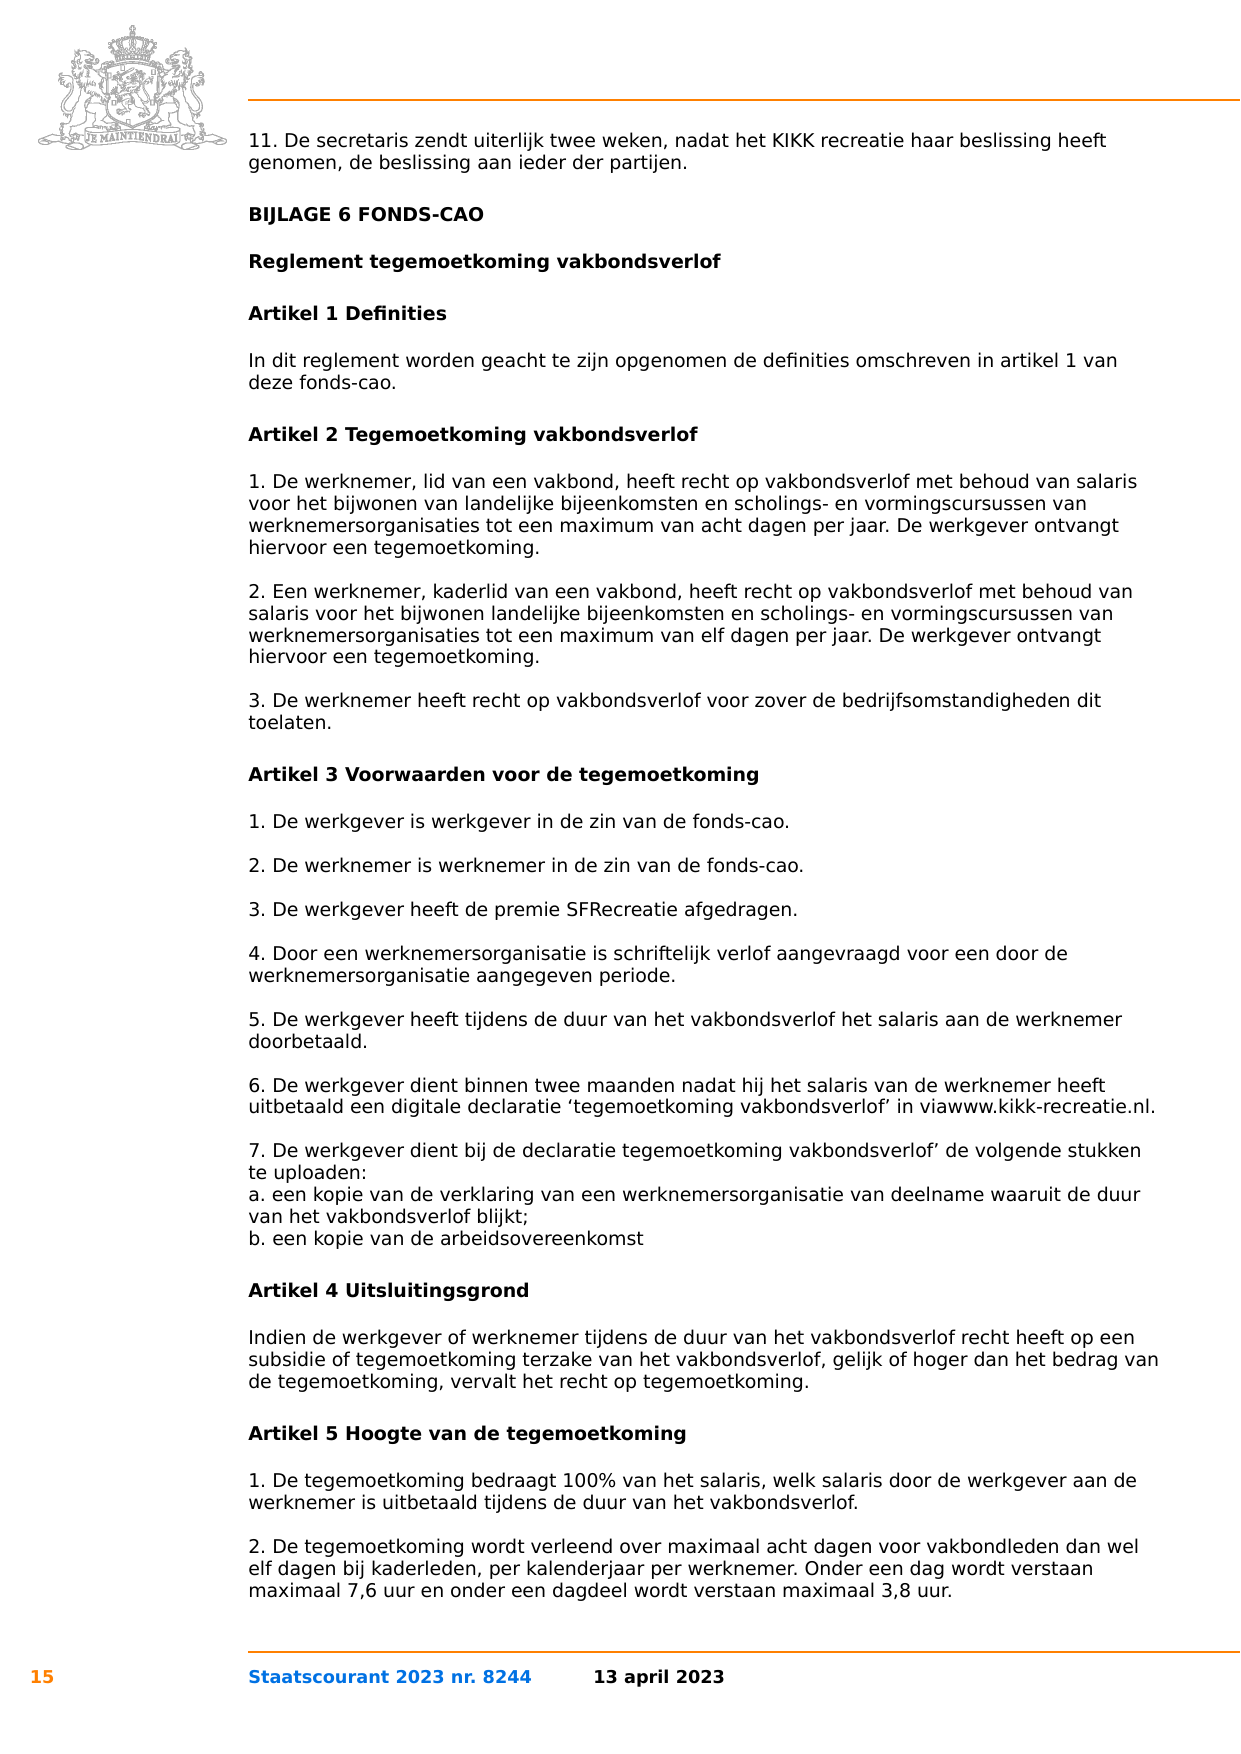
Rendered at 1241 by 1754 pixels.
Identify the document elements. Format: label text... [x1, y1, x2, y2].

subtitle BIJLAGE 6 FONDS-CAO [248, 204, 1163, 226]
text 7. De werkgever dient bij de declaratie tegemoetkoming vakbondsverlof’ de volgende stukken te uploaden: [248, 1140, 1163, 1184]
text 3. De werkgever heeft de premie SFRecreatie afgedragen. [248, 899, 1163, 921]
text 2. Een werknemer, kaderlid van een vakbond, heeft recht op vakbondsverlof met behoud van salaris voor het bijwonen landelijke bijeenkomsten en scholings- en vormingscursussen van werknemersorganisaties tot een maximum van elf dagen per jaar. De werkgever ontvangt hiervoor een tegemoetkoming. [248, 581, 1163, 668]
subtitle Artikel 2 Tegemoetkoming vakbondsverlof [248, 424, 1163, 446]
text 1. De werkgever is werkgever in de zin van de fonds-cao. [248, 811, 1163, 833]
subtitle Artikel 1 Definities [248, 303, 1163, 325]
text 2. De werknemer is werknemer in de zin van de fonds-cao. [248, 855, 1163, 877]
text 1. De werknemer, lid van een vakbond, heeft recht op vakbondsverlof met behoud van salaris voor het bijwonen van landelijke bijeenkomsten en scholings- en vormingscursussen van werknemersorganisaties tot een maximum van acht dagen per jaar. De werkgever ontvangt hiervoor een tegemoetkoming. [248, 471, 1163, 559]
picture [38, 25, 227, 150]
text 1. De tegemoetkoming bedraagt 100% van het salaris, welk salaris door de werkgever aan de werknemer is uitbetaald tijdens de duur van het vakbondsverlof. [248, 1470, 1163, 1514]
text In dit reglement worden geacht te zijn opgenomen de definities omschreven in artikel 1 van deze fonds-cao. [248, 350, 1163, 394]
text 11. De secretaris zendt uiterlijk twee weken, nadat het KIKK recreatie haar beslissing heeft genomen, de beslissing aan ieder der partijen. [248, 130, 1163, 174]
text 6. De werkgever dient binnen twee maanden nadat hij het salaris van de werknemer heeft uitbetaald een digitale declaratie ‘tegemoetkoming vakbondsverlof’ in viawww.kikk-recreatie.nl. [248, 1074, 1163, 1118]
text b. een kopie van de arbeidsovereenkomst [248, 1228, 1163, 1250]
subtitle Artikel 5 Hoogte van de tegemoetkoming [248, 1423, 1163, 1445]
text Indien de werkgever of werknemer tijdens de duur van het vakbondsverlof recht heeft op een subsidie of tegemoetkoming terzake van het vakbondsverlof, gelijk of hoger dan het bedrag van de tegemoetkoming, vervalt het recht op tegemoetkoming. [248, 1327, 1163, 1393]
text 2. De tegemoetkoming wordt verleend over maximaal acht dagen voor vakbondleden dan wel elf dagen bij kaderleden, per kalenderjaar per werknemer. Onder een dag wordt verstaan maximaal 7,6 uur en onder een dagdeel wordt verstaan maximaal 3,8 uur. [248, 1536, 1163, 1602]
subtitle Reglement tegemoetkoming vakbondsverlof [248, 251, 1163, 273]
text 5. De werkgever heeft tijdens de duur van het vakbondsverlof het salaris aan de werknemer doorbetaald. [248, 1009, 1163, 1053]
subtitle Artikel 3 Voorwaarden voor de tegemoetkoming [248, 764, 1163, 786]
subtitle Artikel 4 Uitsluitingsgrond [248, 1280, 1163, 1302]
text a. een kopie van de verklaring van een werknemersorganisatie van deelname waaruit de duur van het vakbondsverlof blijkt; [248, 1184, 1163, 1228]
text 4. Door een werknemersorganisatie is schriftelijk verlof aangevraagd voor een door de werknemersorganisatie aangegeven periode. [248, 943, 1163, 987]
text 3. De werknemer heeft recht op vakbondsverlof voor zover de bedrijfsomstandigheden dit toelaten. [248, 690, 1163, 734]
